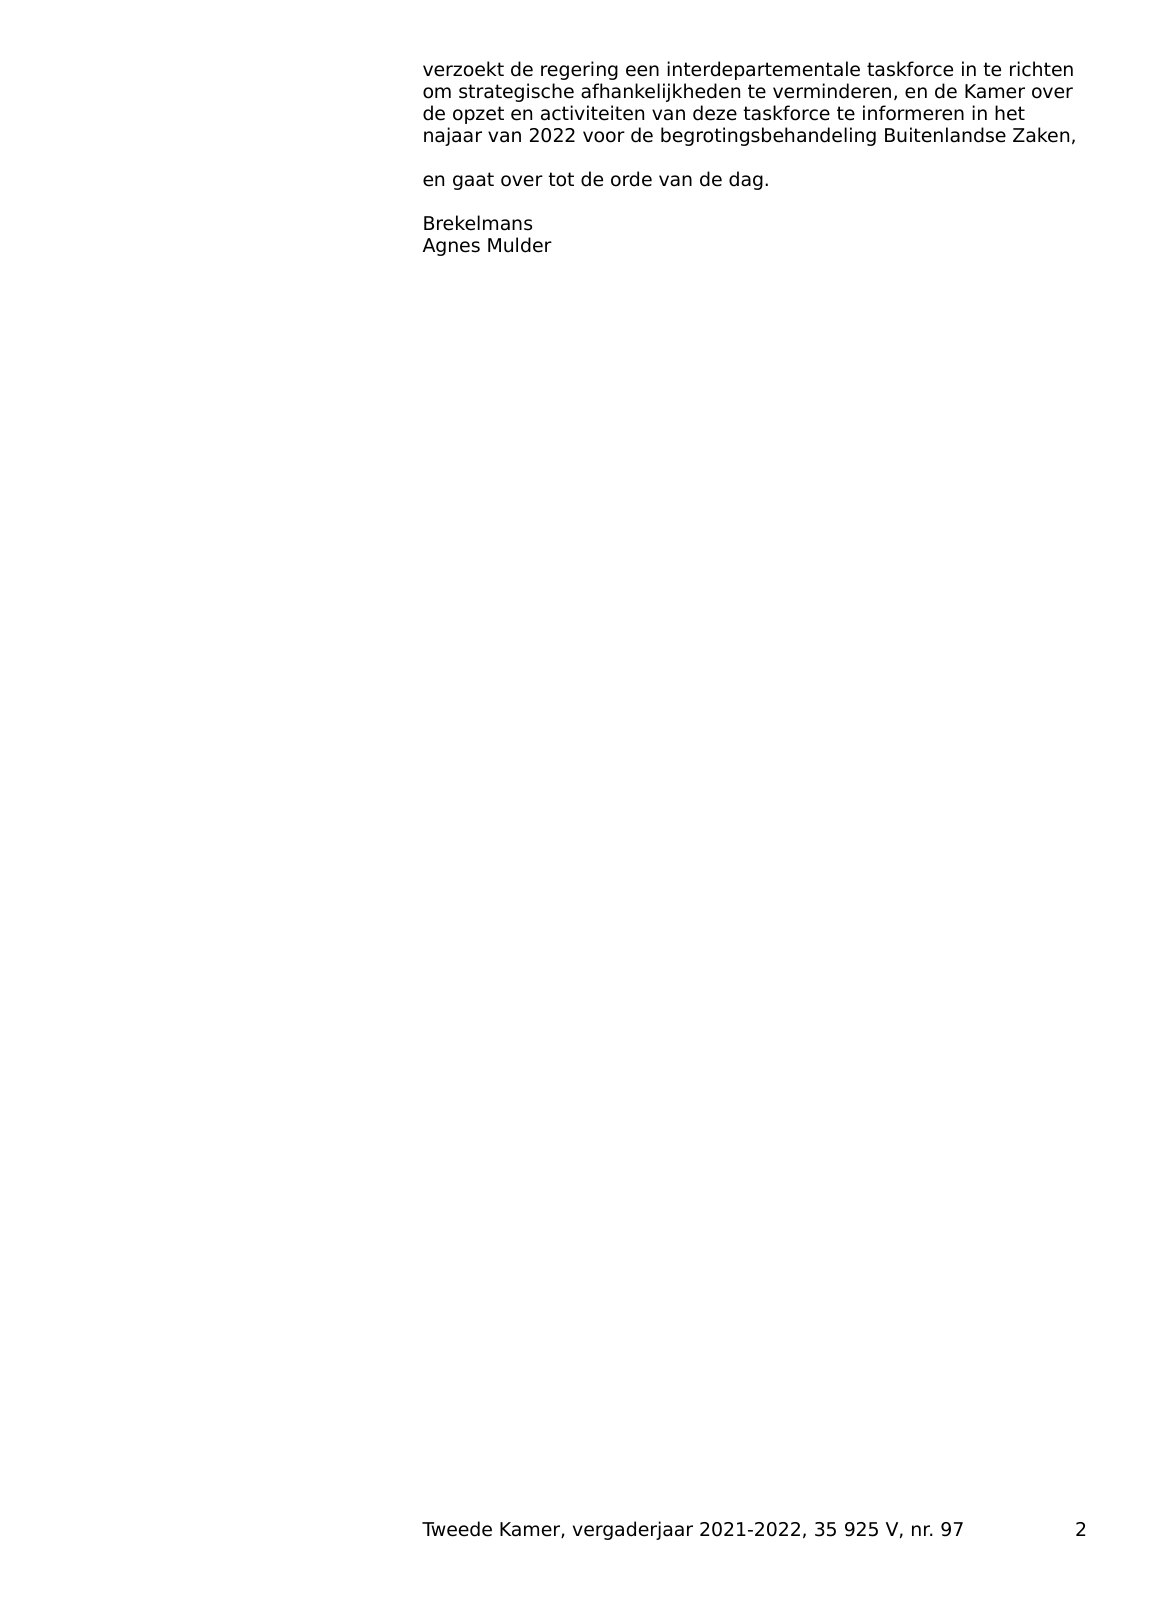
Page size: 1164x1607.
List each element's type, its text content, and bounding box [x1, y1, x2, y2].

text en gaat over tot de orde van de dag. [422, 169, 1087, 191]
text Agnes Mulder [422, 235, 1087, 257]
text Brekelmans [422, 213, 1087, 235]
text verzoekt de regering een interdepartementale taskforce in te richten om strategische afhankelijkheden te verminderen, en de Kamer over de opzet en activiteiten van deze taskforce te informeren in het najaar van 2022 voor de begrotingsbehandeling Buitenlandse Zaken, [422, 59, 1087, 147]
